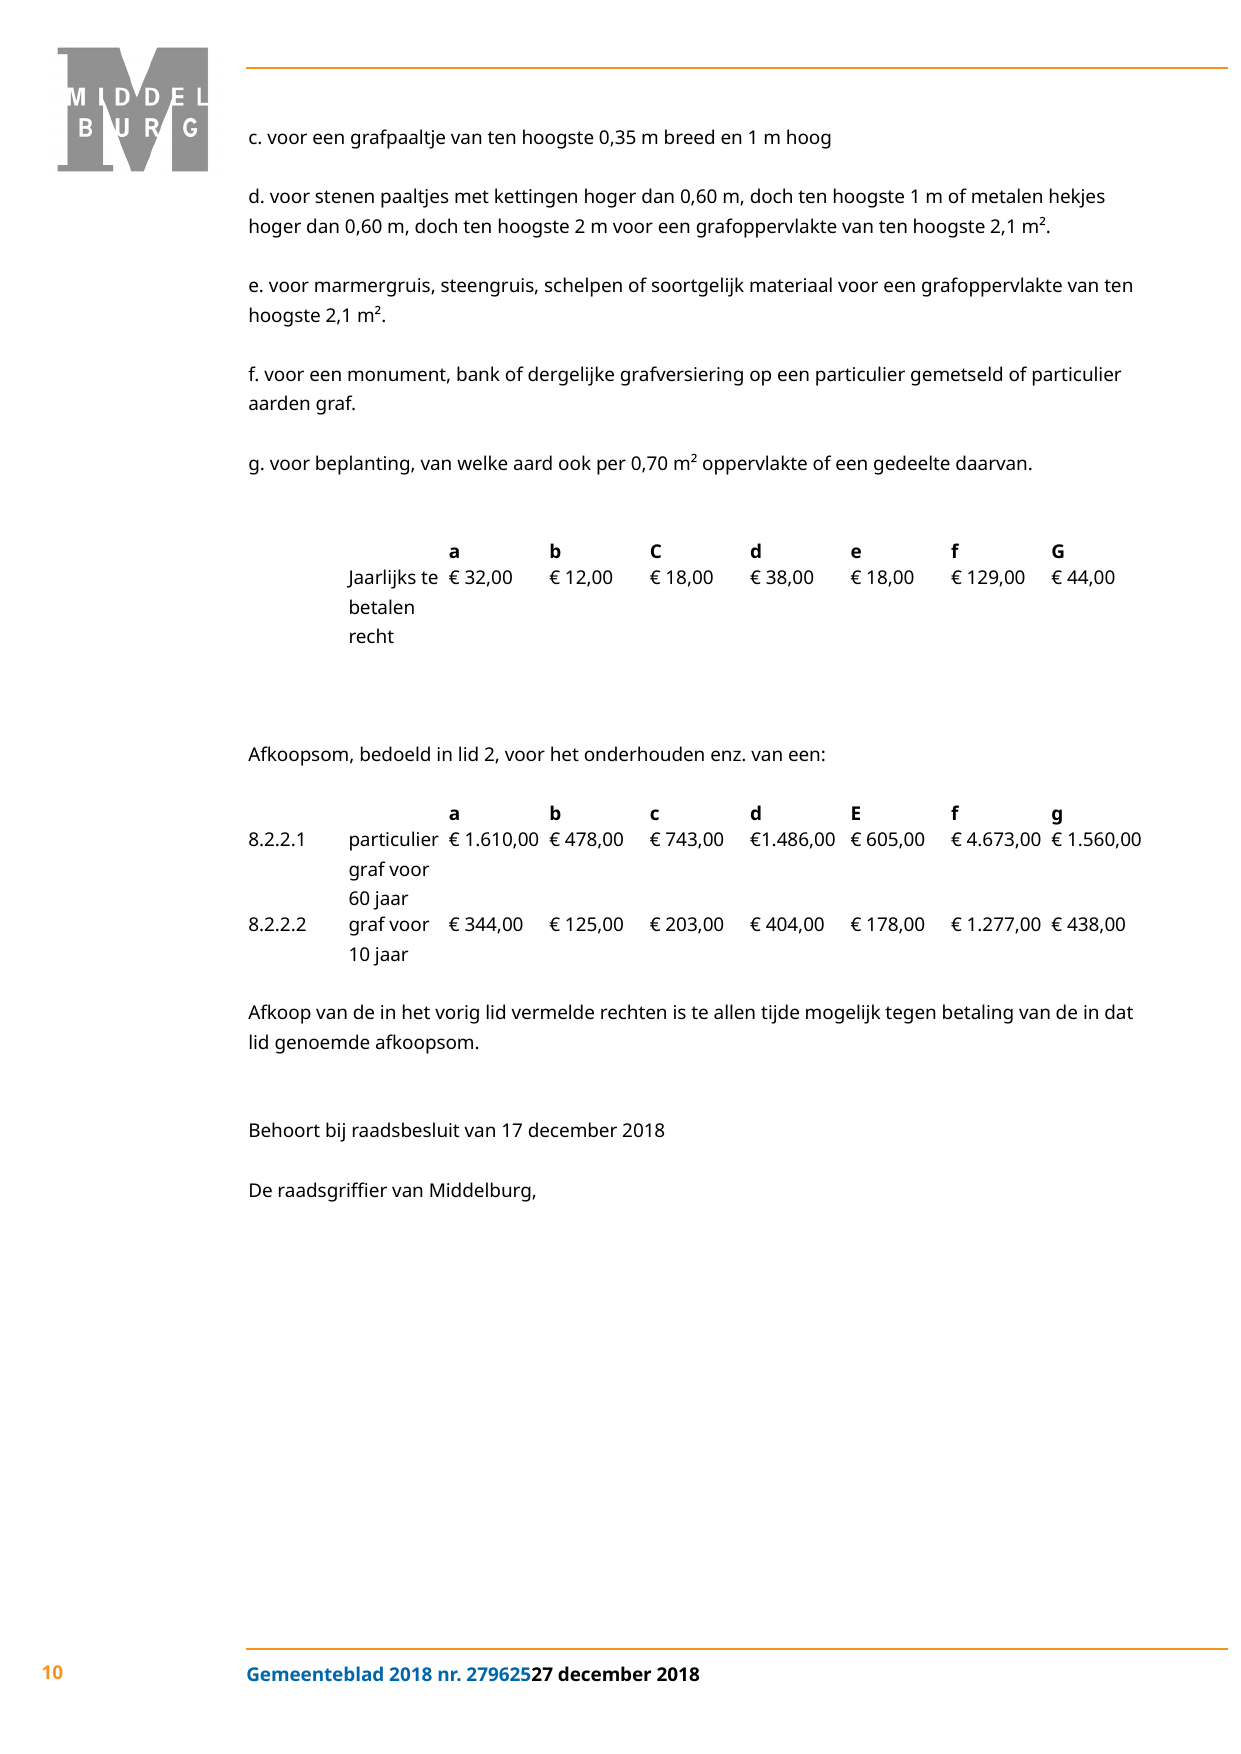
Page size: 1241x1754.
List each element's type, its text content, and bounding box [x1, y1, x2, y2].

table_header [348, 801, 449, 826]
table_header c [650, 801, 750, 826]
text g. voor beplanting, van welke aard ook per 0,70 m² oppervlakte of een gedeelte daarvan. [248, 450, 1152, 476]
table_cell € 178,00 [850, 911, 951, 966]
table_header a [449, 539, 549, 564]
table_cell Jaarlijks te betalen recht [348, 564, 449, 649]
picture [41, 47, 231, 172]
table_cell € 203,00 [650, 911, 750, 966]
table_cell particulier graf voor 60 jaar [348, 826, 449, 911]
table_cell € 18,00 [650, 564, 750, 649]
table_cell € 129,00 [951, 564, 1051, 649]
table_cell €1.486,00 [750, 826, 850, 911]
table_cell € 743,00 [650, 826, 750, 911]
table_cell € 1.560,00 [1051, 826, 1152, 911]
table_cell € 438,00 [1051, 911, 1152, 966]
table_header d [750, 539, 850, 564]
table_cell € 125,00 [549, 911, 649, 966]
table_cell € 18,00 [850, 564, 951, 649]
table_header [248, 801, 348, 826]
table_cell 8.2.2.2 [248, 911, 348, 966]
table_cell € 404,00 [750, 911, 850, 966]
table_header g [1051, 801, 1152, 826]
table_cell € 1.277,00 [951, 911, 1051, 966]
table_cell € 12,00 [549, 564, 649, 649]
table_cell [248, 564, 348, 649]
text Behoort bij raadsbesluit van 17 december 2018 [248, 1118, 1152, 1143]
table_header d [750, 801, 850, 826]
table_cell € 44,00 [1051, 564, 1152, 649]
table_cell € 605,00 [850, 826, 951, 911]
table_header [248, 539, 348, 564]
table_header C [650, 539, 750, 564]
table_header b [549, 539, 649, 564]
table_cell 8.2.2.1 [248, 826, 348, 911]
table_cell € 1.610,00 [449, 826, 549, 911]
text De raadsgriffier van Middelburg, [248, 1177, 1152, 1202]
table_header b [549, 801, 649, 826]
text e. voor marmergruis, steengruis, schelpen of soortgelijk materiaal voor een grafoppervlakte van ten hoogste 2,1 m². [248, 272, 1152, 328]
table_cell € 478,00 [549, 826, 649, 911]
table_cell € 344,00 [449, 911, 549, 966]
table_cell € 4.673,00 [951, 826, 1051, 911]
table_header [348, 539, 449, 564]
table_header f [951, 801, 1051, 826]
table_cell graf voor 10 jaar [348, 911, 449, 966]
text f. voor een monument, bank of dergelijke grafversiering op een particulier gemetseld of particulier aarden graf. [248, 361, 1152, 416]
table_header G [1051, 539, 1152, 564]
text c. voor een grafpaaltje van ten hoogste 0,35 m breed en 1 m hoog [248, 124, 1152, 150]
text d. voor stenen paaltjes met kettingen hoger dan 0,60 m, doch ten hoogste 1 m of metalen hekjes hoger dan 0,60 m, doch ten hoogste 2 m voor een grafoppervlakte van ten hoogste 2,1 m². [248, 183, 1152, 239]
table_cell € 32,00 [449, 564, 549, 649]
text Afkoop van de in het vorig lid vermelde rechten is te allen tijde mogelijk tegen betaling van de in dat lid genoemde afkoopsom. [248, 999, 1152, 1054]
table_header f [951, 539, 1051, 564]
table_header E [850, 801, 951, 826]
table_header a [449, 801, 549, 826]
table_header e [850, 539, 951, 564]
table_cell € 38,00 [750, 564, 850, 649]
text Afkoopsom, bedoeld in lid 2, voor het onderhouden enz. van een: [248, 741, 1152, 767]
